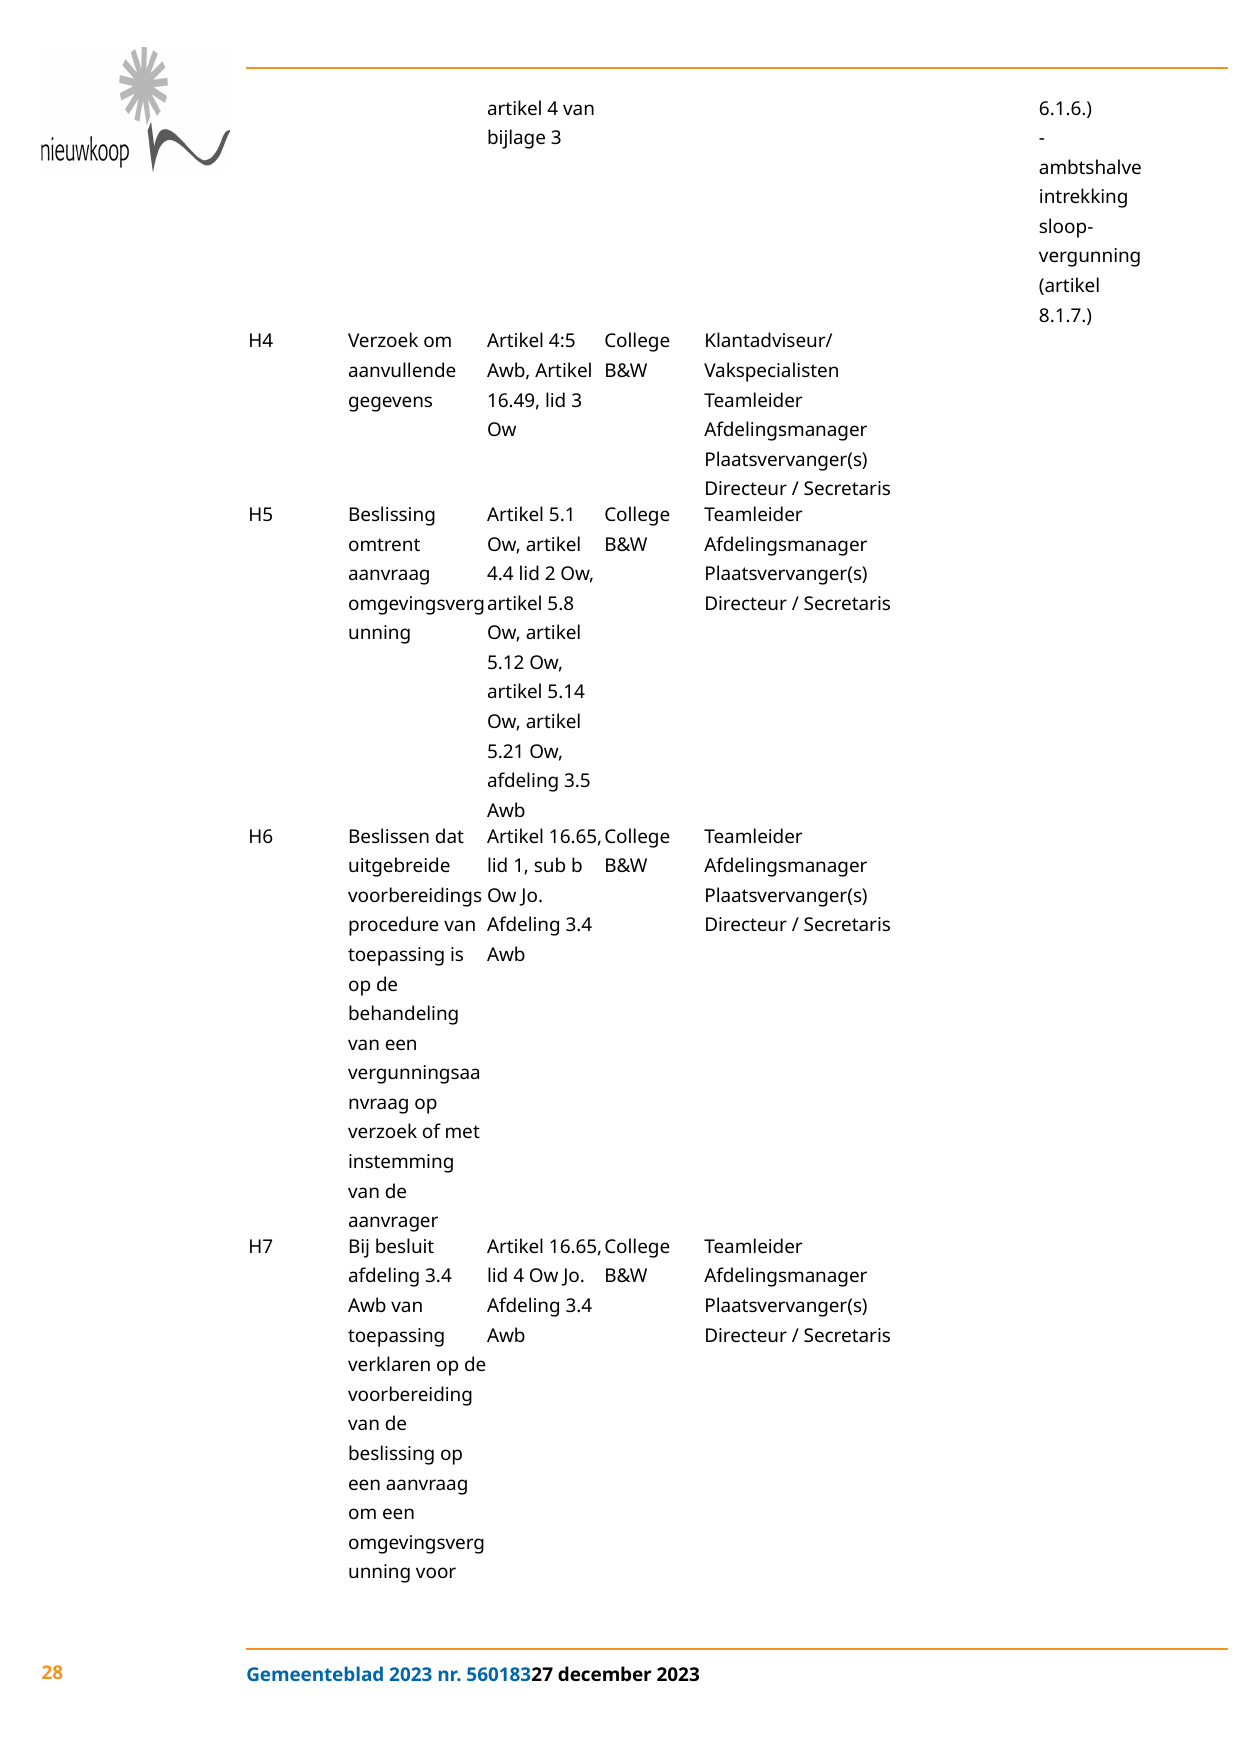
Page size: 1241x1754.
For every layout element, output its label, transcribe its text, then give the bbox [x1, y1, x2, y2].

table_cell Artikel 4:5 Awb, Artikel 16.49, lid 3 Ow [487, 328, 604, 501]
table_cell [1039, 328, 1152, 501]
table_cell Bij besluit afdeling 3.4 Awb van toepassing verklaren op de voorbereiding van de beslissing op een aanvraag om een omgevingsvergunning voor [348, 1233, 487, 1584]
table_cell [939, 95, 1039, 328]
table_cell Teamleider Afdelingsmanager Plaatsvervanger(s) Directeur / Secretaris [704, 501, 939, 823]
table_cell [604, 95, 704, 328]
table_cell H4 [248, 328, 348, 501]
table_cell Klantadviseur/ Vakspecialisten Teamleider Afdelingsmanager Plaatsvervanger(s) Directeur / Secretaris [704, 328, 939, 501]
table_cell College B&W [604, 501, 704, 823]
table_cell Beslissing omtrent aanvraag omgevingsvergunning [348, 501, 487, 823]
table_cell [939, 328, 1039, 501]
table_cell [1039, 823, 1152, 1233]
table_cell H5 [248, 501, 348, 823]
table_cell Artikel 5.1 Ow, artikel 4.4 lid 2 Ow, artikel 5.8 Ow, artikel 5.12 Ow, artikel 5.14 Ow, artikel 5.21 Ow, afdeling 3.5 Awb [487, 501, 604, 823]
table_cell Artikel 16.65, lid 1, sub b Ow Jo. Afdeling 3.4 Awb [487, 823, 604, 1233]
table_cell Teamleider Afdelingsmanager Plaatsvervanger(s) Directeur / Secretaris [704, 823, 939, 1233]
table_cell [348, 95, 487, 328]
table_cell H7 [248, 1233, 348, 1584]
table_cell College B&W [604, 328, 704, 501]
table_cell Artikel 16.65, lid 4 Ow Jo. Afdeling 3.4 Awb [487, 1233, 604, 1584]
picture [41, 47, 231, 172]
table_cell [939, 1233, 1039, 1584]
table_cell [1039, 501, 1152, 823]
table_cell [248, 95, 348, 328]
table_cell [704, 95, 939, 328]
table_cell Teamleider Afdelingsmanager Plaatsvervanger(s) Directeur / Secretaris [704, 1233, 939, 1584]
table_cell College B&W [604, 823, 704, 1233]
table_cell [939, 823, 1039, 1233]
table_cell [1039, 1233, 1152, 1584]
table_cell 6.1.6.) - ambtshalve intrekking sloop- vergunning (artikel 8.1.7.) [1039, 95, 1152, 328]
table_cell Verzoek om aanvullende gegevens [348, 328, 487, 501]
table_cell Beslissen dat uitgebreide voorbereidingsprocedure van toepassing is op de behandeling van een vergunningsaanvraag op verzoek of met instemming van de aanvrager [348, 823, 487, 1233]
table_cell H6 [248, 823, 348, 1233]
table_cell [939, 501, 1039, 823]
table_cell artikel 4 van bijlage 3 [487, 95, 604, 328]
table_cell College B&W [604, 1233, 704, 1584]
